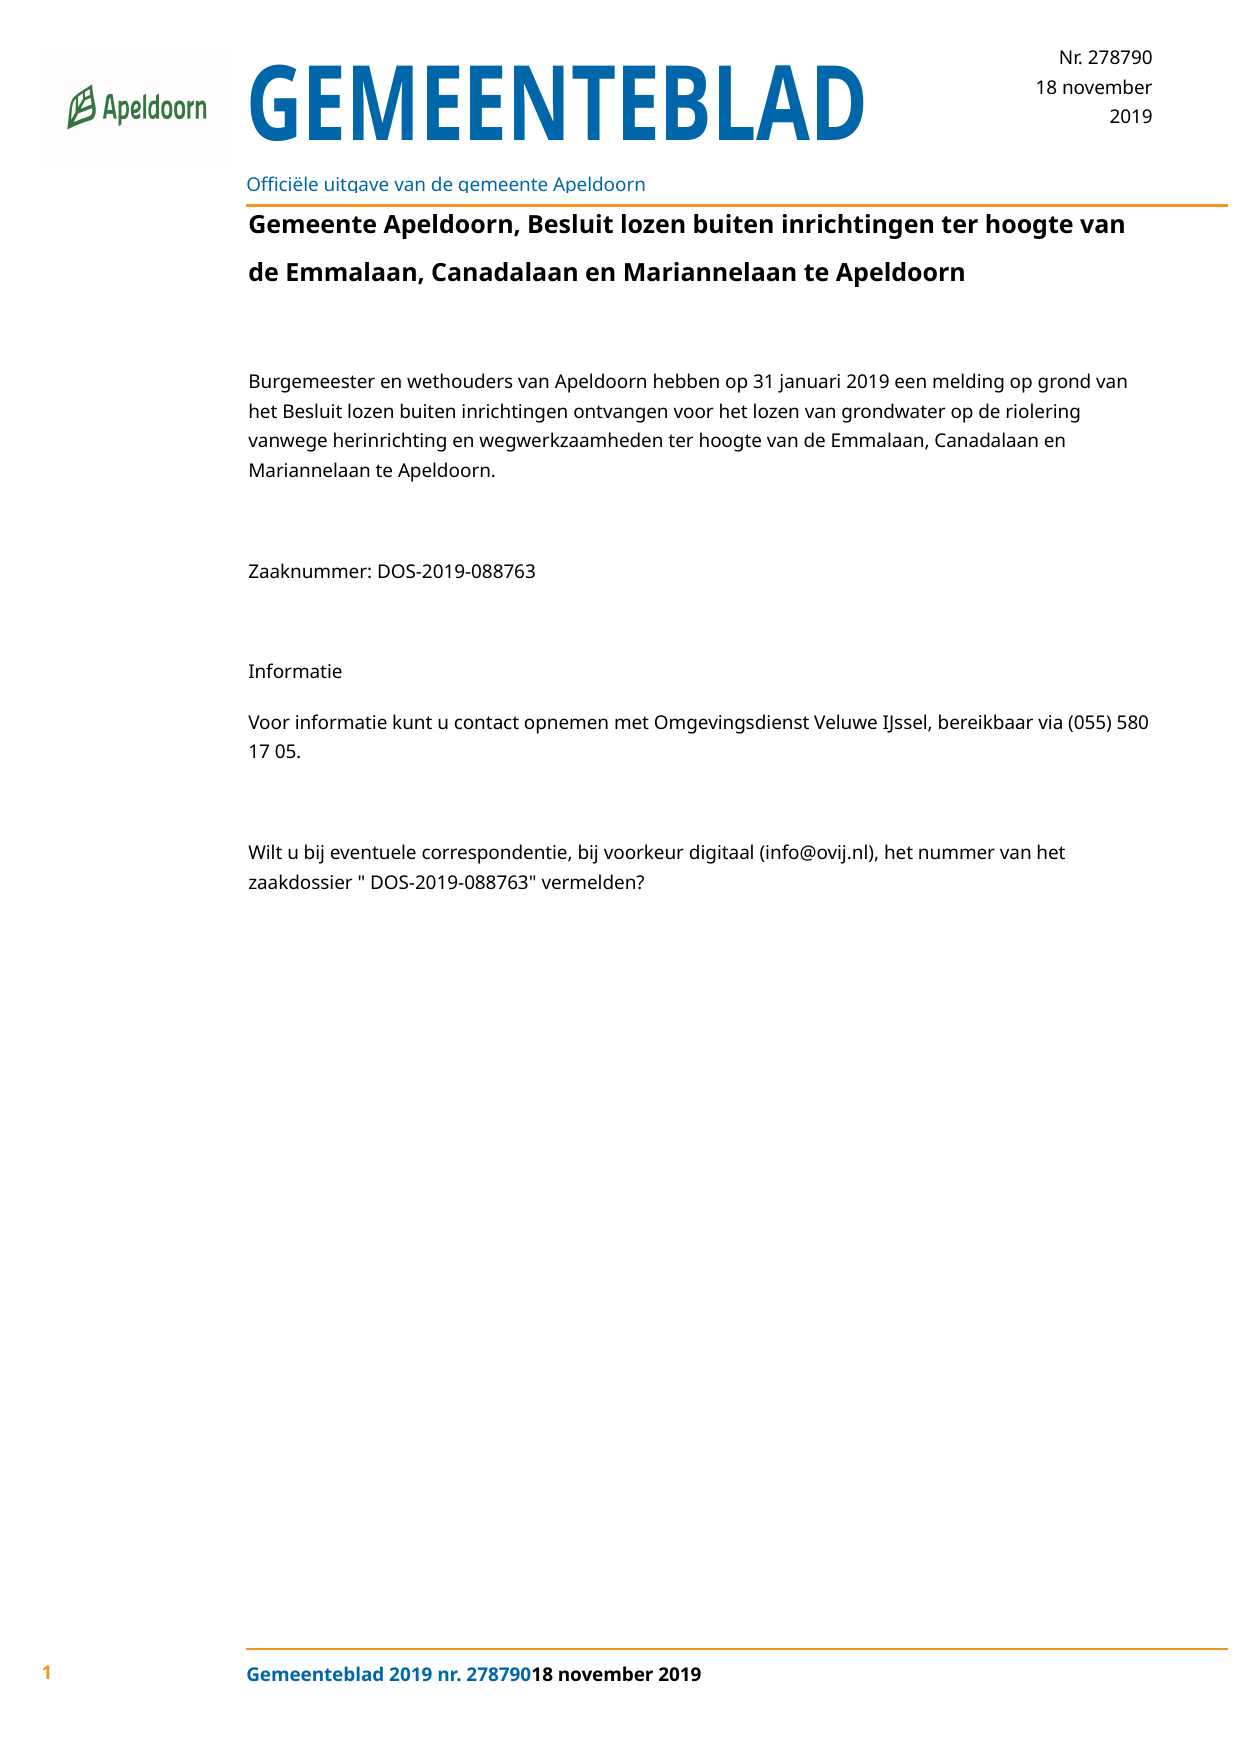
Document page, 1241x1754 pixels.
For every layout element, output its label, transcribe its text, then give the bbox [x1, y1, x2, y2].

text Burgemeester en wethouders van Apeldoorn hebben op 31 januari 2019 een melding op grond van het Besluit lozen buiten inrichtingen ontvangen voor het lozen van grondwater op de riolering vanwege herinrichting en wegwerkzaamheden ter hoogte van de Emmalaan, Canadalaan en Mariannelaan te Apeldoorn. [248, 368, 1152, 483]
text Informatie [248, 659, 1152, 684]
text Voor informatie kunt u contact opnemen met Omgevingsdienst Veluwe IJssel, bereikbaar via (055) 580 17 05. [248, 709, 1152, 764]
text Wilt u bij eventuele correspondentie, bij voorkeur digitaal (info@ovij.nl), het nummer van het zaakdossier " DOS-2019-088763" vermelden? [248, 839, 1152, 895]
text Zaaknummer: DOS-2019-088763 [248, 558, 1152, 584]
picture [41, 47, 231, 172]
text Gemeente Apeldoorn, Besluit lozen buiten inrichtingen ter hoogte van de Emmalaan, Canadalaan en Mariannelaan te Apeldoorn [248, 207, 1152, 288]
